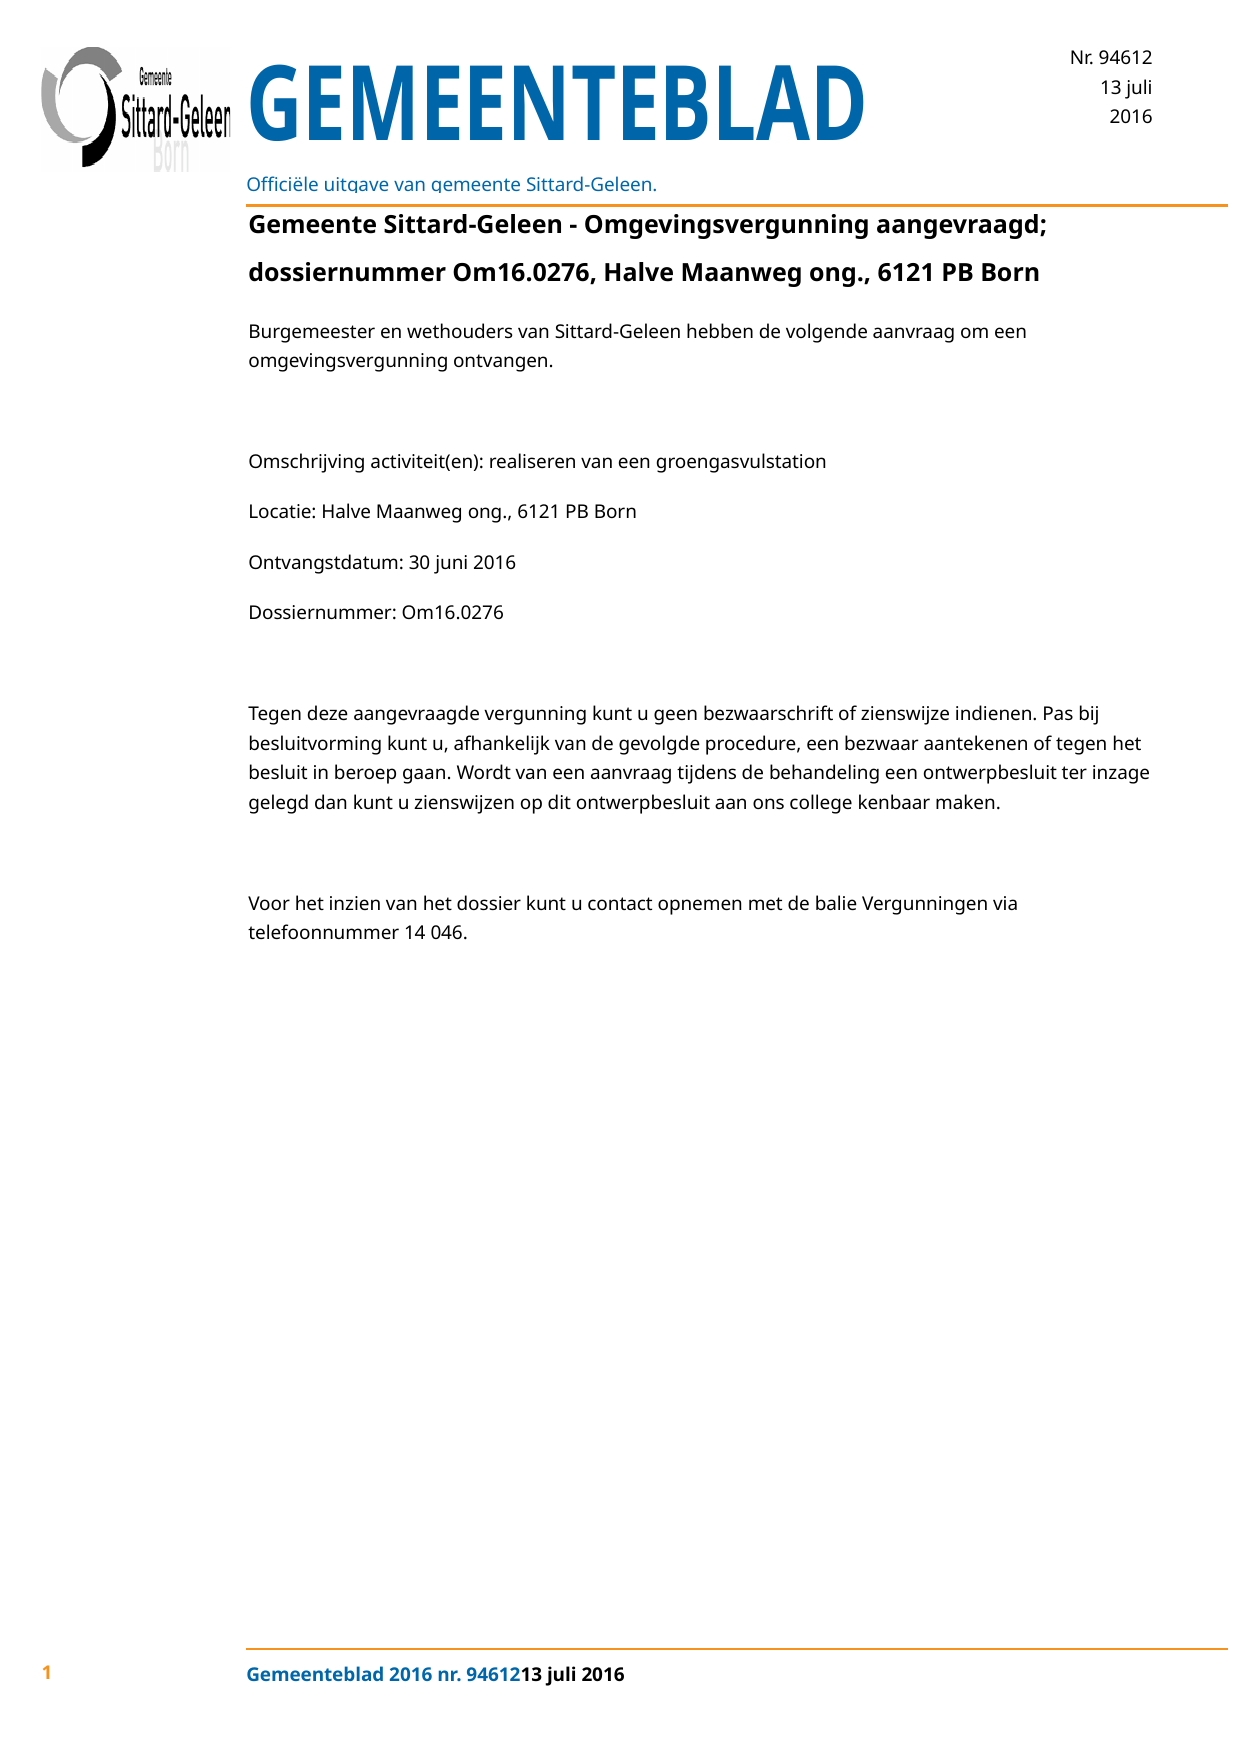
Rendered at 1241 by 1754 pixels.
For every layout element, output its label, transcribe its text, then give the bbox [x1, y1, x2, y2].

text Burgemeester en wethouders van Sittard-Geleen hebben de volgende aanvraag om een omgevingsvergunning ontvangen. [248, 318, 1152, 373]
text Locatie: Halve Maanweg ong., 6121 PB Born [248, 499, 1152, 524]
text Omschrijving activiteit(en): realiseren van een groengasvulstation [248, 448, 1152, 474]
text Ontvangstdatum: 30 juni 2016 [248, 549, 1152, 575]
text Gemeente Sittard-Geleen - Omgevingsvergunning aangevraagd; dossiernummer Om16.0276, Halve Maanweg ong., 6121 PB Born [248, 207, 1152, 288]
text Voor het inzien van het dossier kunt u contact opnemen met de balie Vergunningen via telefoonnummer 14 046. [248, 890, 1152, 945]
text Dossiernummer: Om16.0276 [248, 599, 1152, 625]
picture [41, 47, 231, 172]
text Tegen deze aangevraagde vergunning kunt u geen bezwaarschrift of zienswijze indienen. Pas bij besluitvorming kunt u, afhankelijk van de gevolgde procedure, een bezwaar aantekenen of tegen het besluit in beroep gaan. Wordt van een aanvraag tijdens de behandeling een ontwerpbesluit ter inzage gelegd dan kunt u zienswijzen op dit ontwerpbesluit aan ons college kenbaar maken. [248, 700, 1152, 815]
